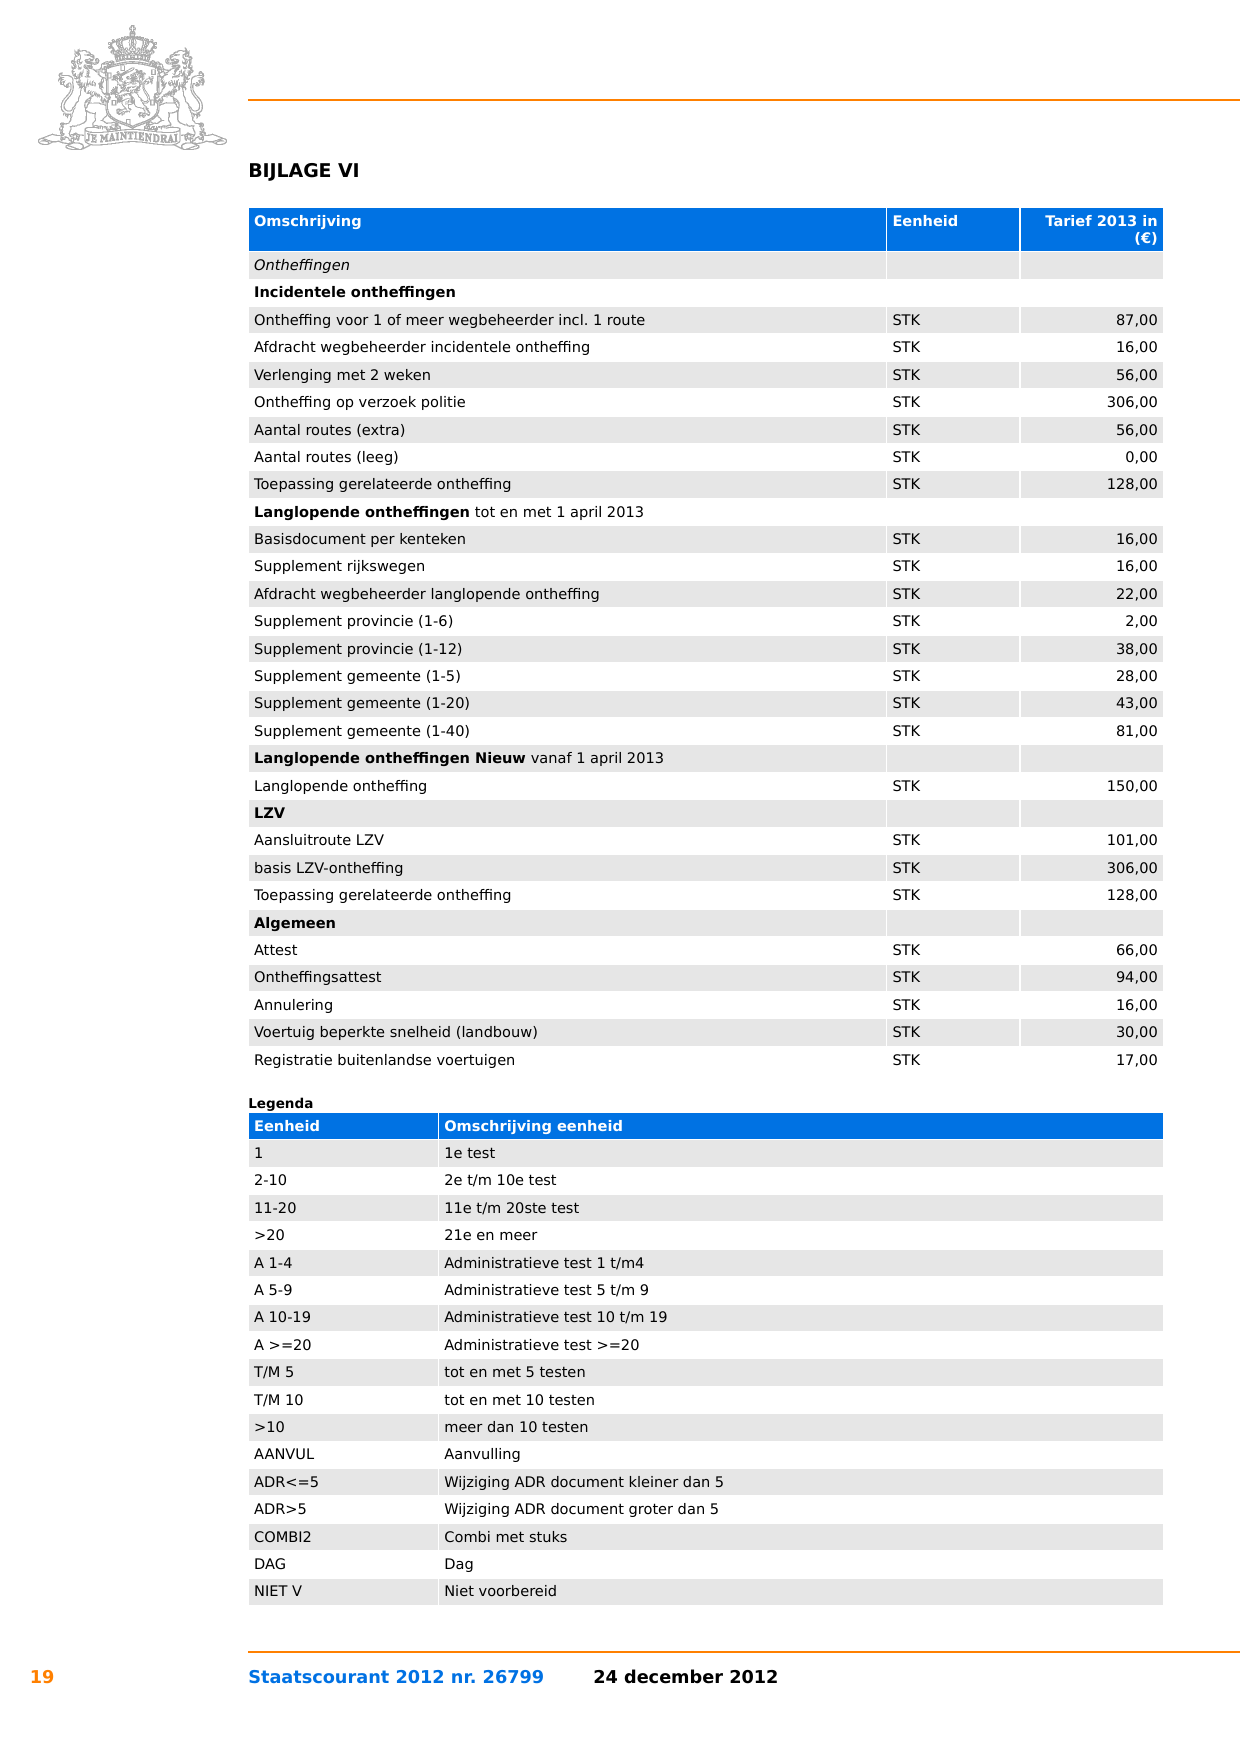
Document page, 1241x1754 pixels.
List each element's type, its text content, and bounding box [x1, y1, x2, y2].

table_cell STK [887, 526, 1019, 553]
table_cell [887, 910, 1019, 936]
table_cell STK [887, 718, 1019, 744]
table_cell Toepassing gerelateerde ontheffing [249, 883, 886, 909]
table_cell Voertuig beperkte snelheid (landbouw) [249, 1019, 886, 1046]
table_cell Toepassing gerelateerde ontheffing [249, 471, 886, 498]
table_cell STK [887, 937, 1019, 963]
table_cell Supplement gemeente (1-20) [249, 691, 886, 717]
table_cell STK [887, 335, 1019, 361]
table_cell [887, 280, 1019, 306]
table_cell Administratieve test 1 t/m4 [439, 1250, 1163, 1276]
table_cell [887, 252, 1019, 279]
table_cell Wijziging ADR document groter dan 5 [439, 1496, 1163, 1523]
table_cell Basisdocument per kenteken [249, 526, 886, 553]
table_cell 43,00 [1021, 691, 1163, 717]
table_cell 2e t/m 10e test [439, 1168, 1163, 1194]
table_cell 16,00 [1021, 554, 1163, 580]
table_cell A >=20 [249, 1332, 438, 1358]
table_cell A 10-19 [249, 1305, 438, 1331]
table_cell [887, 499, 1019, 525]
table_cell Administratieve test >=20 [439, 1332, 1163, 1358]
table_cell Afdracht wegbeheerder langlopende ontheffing [249, 581, 886, 607]
table_cell 101,00 [1021, 828, 1163, 854]
table_cell Ontheffingen [249, 252, 886, 279]
table_cell 1e test [439, 1140, 1163, 1167]
table_cell Incidentele ontheffingen [249, 280, 886, 306]
table_cell STK [887, 581, 1019, 607]
table_cell 17,00 [1021, 1047, 1163, 1073]
table_cell >20 [249, 1223, 438, 1249]
picture [38, 25, 227, 150]
table_cell Ontheffing voor 1 of meer wegbeheerder incl. 1 route [249, 307, 886, 333]
table_cell STK [887, 992, 1019, 1018]
table_cell 306,00 [1021, 855, 1163, 881]
table_cell LZV [249, 800, 886, 827]
table_cell Attest [249, 937, 886, 963]
table_cell NIET V [249, 1579, 438, 1605]
table_cell 81,00 [1021, 718, 1163, 744]
table_cell Aanvulling [439, 1442, 1163, 1468]
table_cell Supplement gemeente (1-40) [249, 718, 886, 744]
table_cell Eenheid [249, 1113, 438, 1139]
table_cell T/M 10 [249, 1387, 438, 1413]
table_cell 150,00 [1021, 773, 1163, 799]
table_header Eenheid [887, 208, 1019, 251]
table_cell 128,00 [1021, 471, 1163, 498]
table_cell 2,00 [1021, 609, 1163, 635]
table_cell Ontheffing op verzoek politie [249, 389, 886, 416]
table_cell STK [887, 883, 1019, 909]
table_cell Administratieve test 5 t/m 9 [439, 1277, 1163, 1303]
table_cell Afdracht wegbeheerder incidentele ontheffing [249, 335, 886, 361]
table_cell Omschrijving eenheid [439, 1113, 1163, 1139]
table_cell [1021, 745, 1163, 772]
table_cell Wijziging ADR document kleiner dan 5 [439, 1469, 1163, 1495]
table_cell 28,00 [1021, 663, 1163, 689]
table_cell COMBI2 [249, 1524, 438, 1550]
table_cell 0,00 [1021, 444, 1163, 470]
table_cell 30,00 [1021, 1019, 1163, 1046]
table_cell Algemeen [249, 910, 886, 936]
table_cell Registratie buitenlandse voertuigen [249, 1047, 886, 1073]
table_cell Niet voorbereid [439, 1579, 1163, 1605]
table_cell Langlopende ontheffingen Nieuw vanaf 1 april 2013 [249, 745, 886, 772]
table_cell [1021, 800, 1163, 827]
table_cell STK [887, 965, 1019, 991]
table_cell 38,00 [1021, 636, 1163, 662]
table_cell STK [887, 471, 1019, 498]
table_cell 11-20 [249, 1195, 438, 1221]
table_cell STK [887, 307, 1019, 333]
table_cell Combi met stuks [439, 1524, 1163, 1550]
table_cell STK [887, 389, 1019, 416]
table_cell STK [887, 362, 1019, 388]
table_cell 87,00 [1021, 307, 1163, 333]
table_cell [1021, 280, 1163, 306]
table_cell STK [887, 691, 1019, 717]
table_cell ADR>5 [249, 1496, 438, 1523]
table_header Tarief 2013 in (€) [1021, 208, 1163, 251]
table_cell [1021, 252, 1163, 279]
table_cell Supplement rijkswegen [249, 554, 886, 580]
table_cell Ontheffingsattest [249, 965, 886, 991]
table_cell T/M 5 [249, 1359, 438, 1386]
table_cell STK [887, 663, 1019, 689]
table_cell 306,00 [1021, 389, 1163, 416]
table_cell STK [887, 444, 1019, 470]
table_cell 22,00 [1021, 581, 1163, 607]
table_cell 11e t/m 20ste test [439, 1195, 1163, 1221]
table_cell Langlopende ontheffing [249, 773, 886, 799]
table_cell STK [887, 828, 1019, 854]
table_cell 94,00 [1021, 965, 1163, 991]
table_header Omschrijving [249, 208, 886, 251]
table_cell AANVUL [249, 1442, 438, 1468]
table_cell 1 [249, 1140, 438, 1167]
table_cell 128,00 [1021, 883, 1163, 909]
table_cell STK [887, 636, 1019, 662]
table_cell Aantal routes (leeg) [249, 444, 886, 470]
table_cell STK [887, 855, 1019, 881]
table_cell A 5-9 [249, 1277, 438, 1303]
table_cell Annulering [249, 992, 886, 1018]
table_cell 16,00 [1021, 992, 1163, 1018]
table_cell DAG [249, 1551, 438, 1577]
table_cell >10 [249, 1414, 438, 1441]
table_cell STK [887, 609, 1019, 635]
table_cell 2-10 [249, 1168, 438, 1194]
table_cell 16,00 [1021, 526, 1163, 553]
table_cell 66,00 [1021, 937, 1163, 963]
table_cell Administratieve test 10 t/m 19 [439, 1305, 1163, 1331]
table_cell tot en met 10 testen [439, 1387, 1163, 1413]
table_cell STK [887, 554, 1019, 580]
table_cell Verlenging met 2 weken [249, 362, 886, 388]
table_cell ADR<=5 [249, 1469, 438, 1495]
table_cell meer dan 10 testen [439, 1414, 1163, 1441]
table_cell STK [887, 1019, 1019, 1046]
table_cell Dag [439, 1551, 1163, 1577]
table_cell Aantal routes (extra) [249, 417, 886, 443]
table_cell Aansluitroute LZV [249, 828, 886, 854]
subtitle BIJLAGE VI [248, 160, 1163, 182]
table_cell tot en met 5 testen [439, 1359, 1163, 1386]
table_cell [887, 745, 1019, 772]
table_cell Langlopende ontheffingen tot en met 1 april 2013 [249, 499, 886, 525]
table_cell [1021, 910, 1163, 936]
table_cell [1021, 499, 1163, 525]
table_cell A 1-4 [249, 1250, 438, 1276]
table_cell 56,00 [1021, 417, 1163, 443]
table_cell Supplement provincie (1-12) [249, 636, 886, 662]
table_cell STK [887, 417, 1019, 443]
table_cell Supplement provincie (1-6) [249, 609, 886, 635]
table_cell 16,00 [1021, 335, 1163, 361]
table_cell Supplement gemeente (1-5) [249, 663, 886, 689]
table_cell STK [887, 773, 1019, 799]
table_cell basis LZV-ontheffing [249, 855, 886, 881]
table_cell 21e en meer [439, 1223, 1163, 1249]
table_header Legenda [248, 1096, 1163, 1112]
table_cell 56,00 [1021, 362, 1163, 388]
table_cell [887, 800, 1019, 827]
table_cell STK [887, 1047, 1019, 1073]
